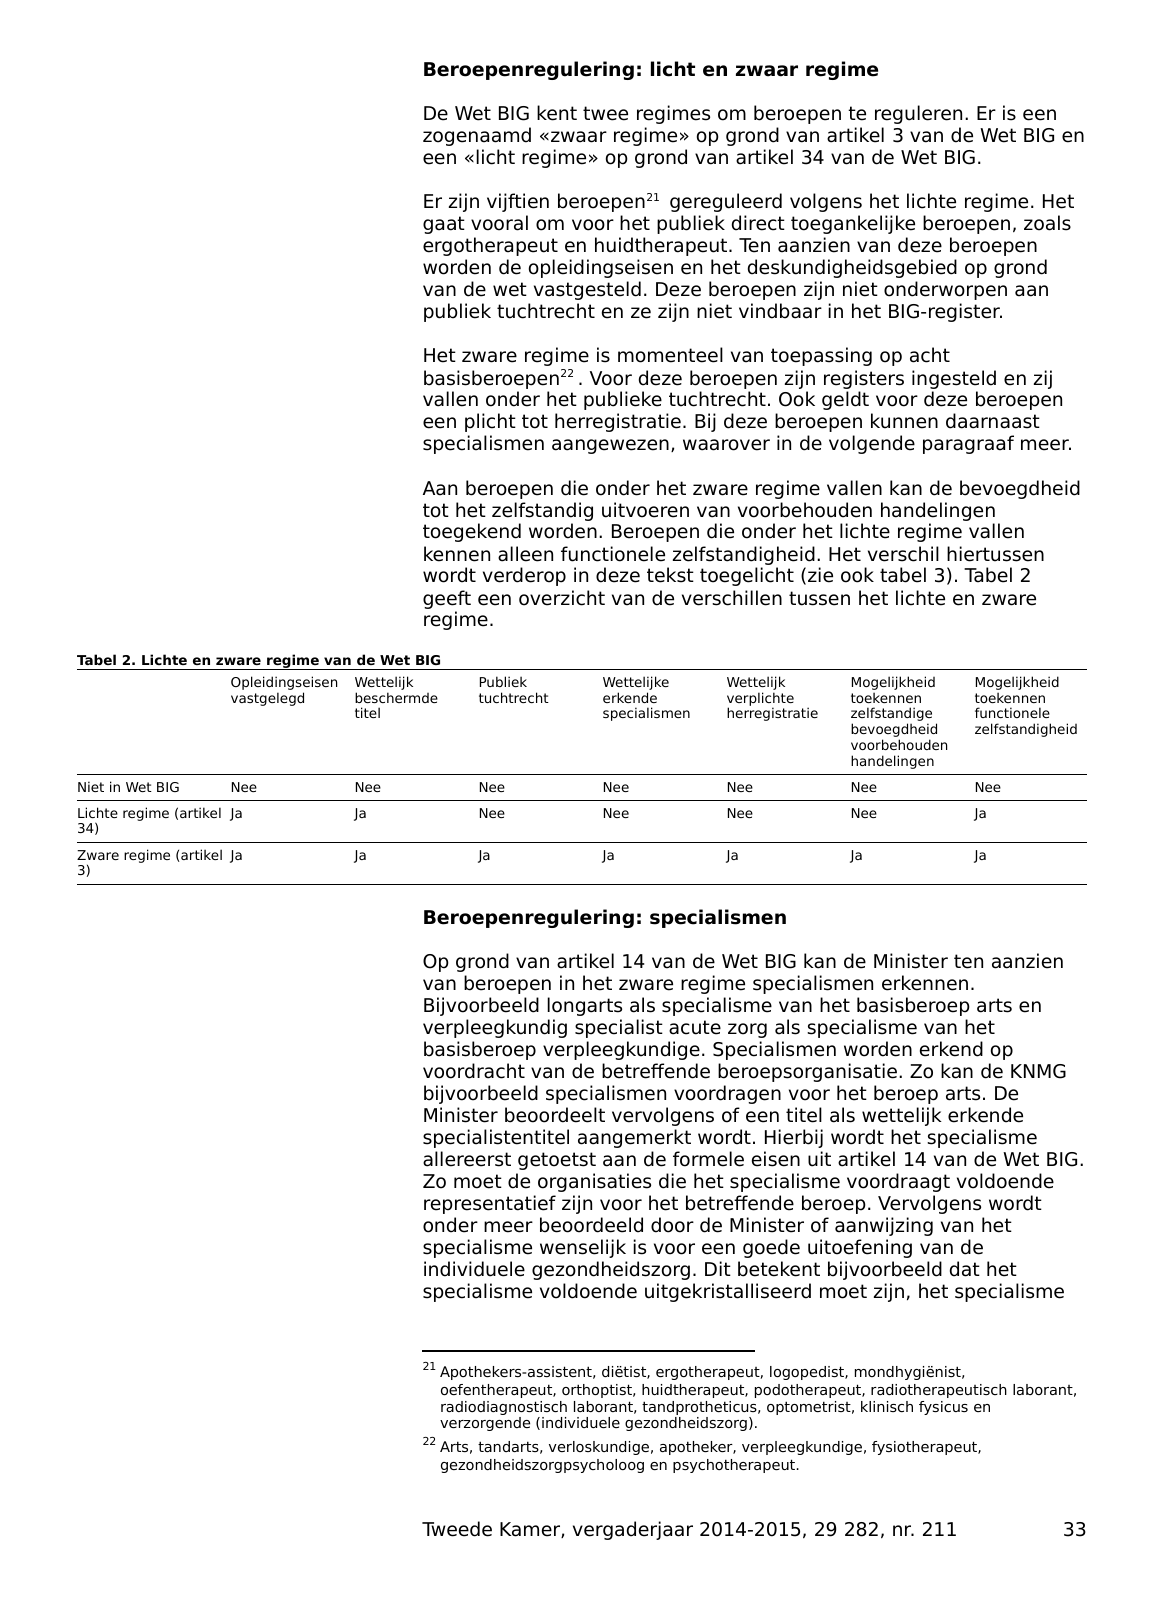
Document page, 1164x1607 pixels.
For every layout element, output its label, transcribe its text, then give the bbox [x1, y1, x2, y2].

table_cell Ja [224, 843, 348, 884]
table_cell Mogelijkheid toekennen functionele zelfstandigheid [969, 670, 1087, 774]
table_cell Wettelijke erkende specialismen [596, 670, 720, 774]
table_cell Ja [596, 843, 720, 884]
text De Wet BIG kent twee regimes om beroepen te reguleren. Er is een zogenaamd «zwaar regime» op grond van artikel 3 van de Wet BIG en een «licht regime» op grond van artikel 34 van de Wet BIG. [422, 103, 1087, 169]
subtitle Beroepenregulering: specialismen [422, 907, 1087, 929]
text Aan beroepen die onder het zware regime vallen kan de bevoegdheid tot het zelfstandig uitvoeren van voorbehouden handelingen toegekend worden. Beroepen die onder het lichte regime vallen kennen alleen functionele zelfstandigheid. Het verschil hiertussen wordt verderop in deze tekst toegelicht (zie ook tabel 3). Tabel 2 geeft een overzicht van de verschillen tussen het lichte en zware regime. [422, 477, 1087, 631]
table_cell Nee [473, 775, 596, 800]
table_cell [77, 670, 224, 774]
table_cell Opleidingseisen vastgelegd [224, 670, 348, 774]
table_cell Ja [720, 843, 844, 884]
table_cell Nee [845, 775, 968, 800]
table_cell Publiek tuchtrecht [473, 670, 596, 774]
table_cell Ja [224, 801, 348, 842]
table_cell Nee [845, 801, 968, 842]
table_cell Mogelijkheid toekennen zelfstandige bevoegdheid voorbehouden handelingen [845, 670, 968, 774]
table_cell Ja [969, 801, 1087, 842]
table_cell Lichte regime (artikel 34) [77, 801, 224, 842]
text Het zware regime is momenteel van toepassing op acht basisberoepen. Voor deze beroepen zijn registers ingesteld en zij vallen onder het publieke tuchtrecht. Ook geldt voor deze beroepen een plicht tot herregistratie. Bij deze beroepen kunnen daarnaast specialismen aangewezen, waarover in de volgende paragraaf meer. [422, 345, 1087, 455]
text Apothekers-assistent, diëtist, ergotherapeut, logopedist, mondhygiënist, oefentherapeut, orthoptist, huidtherapeut, podotherapeut, radiotherapeutisch laborant, radiodiagnostisch laborant, tandprotheticus, optometrist, klinisch fysicus en verzorgende (individuele gezondheidszorg). [422, 1360, 1087, 1432]
table_cell Ja [845, 843, 968, 884]
table_cell Nee [969, 775, 1087, 800]
table_cell Ja [473, 843, 596, 884]
table_cell Nee [473, 801, 596, 842]
subtitle Beroepenregulering: licht en zwaar regime [422, 59, 1087, 81]
table_cell Nee [596, 801, 720, 842]
table_cell Ja [969, 843, 1087, 884]
table_cell Ja [348, 801, 472, 842]
table_cell Nee [596, 775, 720, 800]
table_cell Wettelijk beschermde titel [348, 670, 472, 774]
table_cell Nee [720, 801, 844, 842]
table_cell Zware regime (artikel 3) [77, 843, 224, 884]
table_cell Nee [720, 775, 844, 800]
table_cell Nee [224, 775, 348, 800]
table_cell Wettelijk verplichte herregistratie [720, 670, 844, 774]
table_cell Niet in Wet BIG [77, 775, 224, 800]
table_cell Ja [348, 843, 472, 884]
text Arts, tandarts, verloskundige, apotheker, verpleegkundige, fysiotherapeut, gezondheidszorgpsycholoog en psychotherapeut. [422, 1435, 1087, 1474]
table_header Tabel 2. Lichte en zware regime van de Wet BIG [77, 653, 1087, 669]
table_cell Nee [348, 775, 472, 800]
text Er zijn vijftien beroepen gereguleerd volgens het lichte regime. Het gaat vooral om voor het publiek direct toegankelijke beroepen, zoals ergotherapeut en huidtherapeut. Ten aanzien van deze beroepen worden de opleidingseisen en het deskundigheidsgebied op grond van de wet vastgesteld. Deze beroepen zijn niet onderworpen aan publiek tuchtrecht en ze zijn niet vindbaar in het BIG-register. [422, 191, 1087, 323]
text Op grond van artikel 14 van de Wet BIG kan de Minister ten aanzien van beroepen in het zware regime specialismen erkennen. Bijvoorbeeld longarts als specialisme van het basisberoep arts en verpleegkundig specialist acute zorg als specialisme van het basisberoep verpleegkundige. Specialismen worden erkend op voordracht van de betreffende beroepsorganisatie. Zo kan de KNMG bijvoorbeeld specialismen voordragen voor het beroep arts. De Minister beoordeelt vervolgens of een titel als wettelijk erkende specialistentitel aangemerkt wordt. Hierbij wordt het specialisme allereerst getoetst aan de formele eisen uit artikel 14 van de Wet BIG. Zo moet de organisaties die het specialisme voordraagt voldoende representatief zijn voor het betreffende beroep. Vervolgens wordt onder meer beoordeeld door de Minister of aanwijzing van het specialisme wenselijk is voor een goede uitoefening van de individuele gezondheidszorg. Dit betekent bijvoorbeeld dat het specialisme voldoende uitgekristalliseerd moet zijn, het specialisme [422, 951, 1087, 1303]
